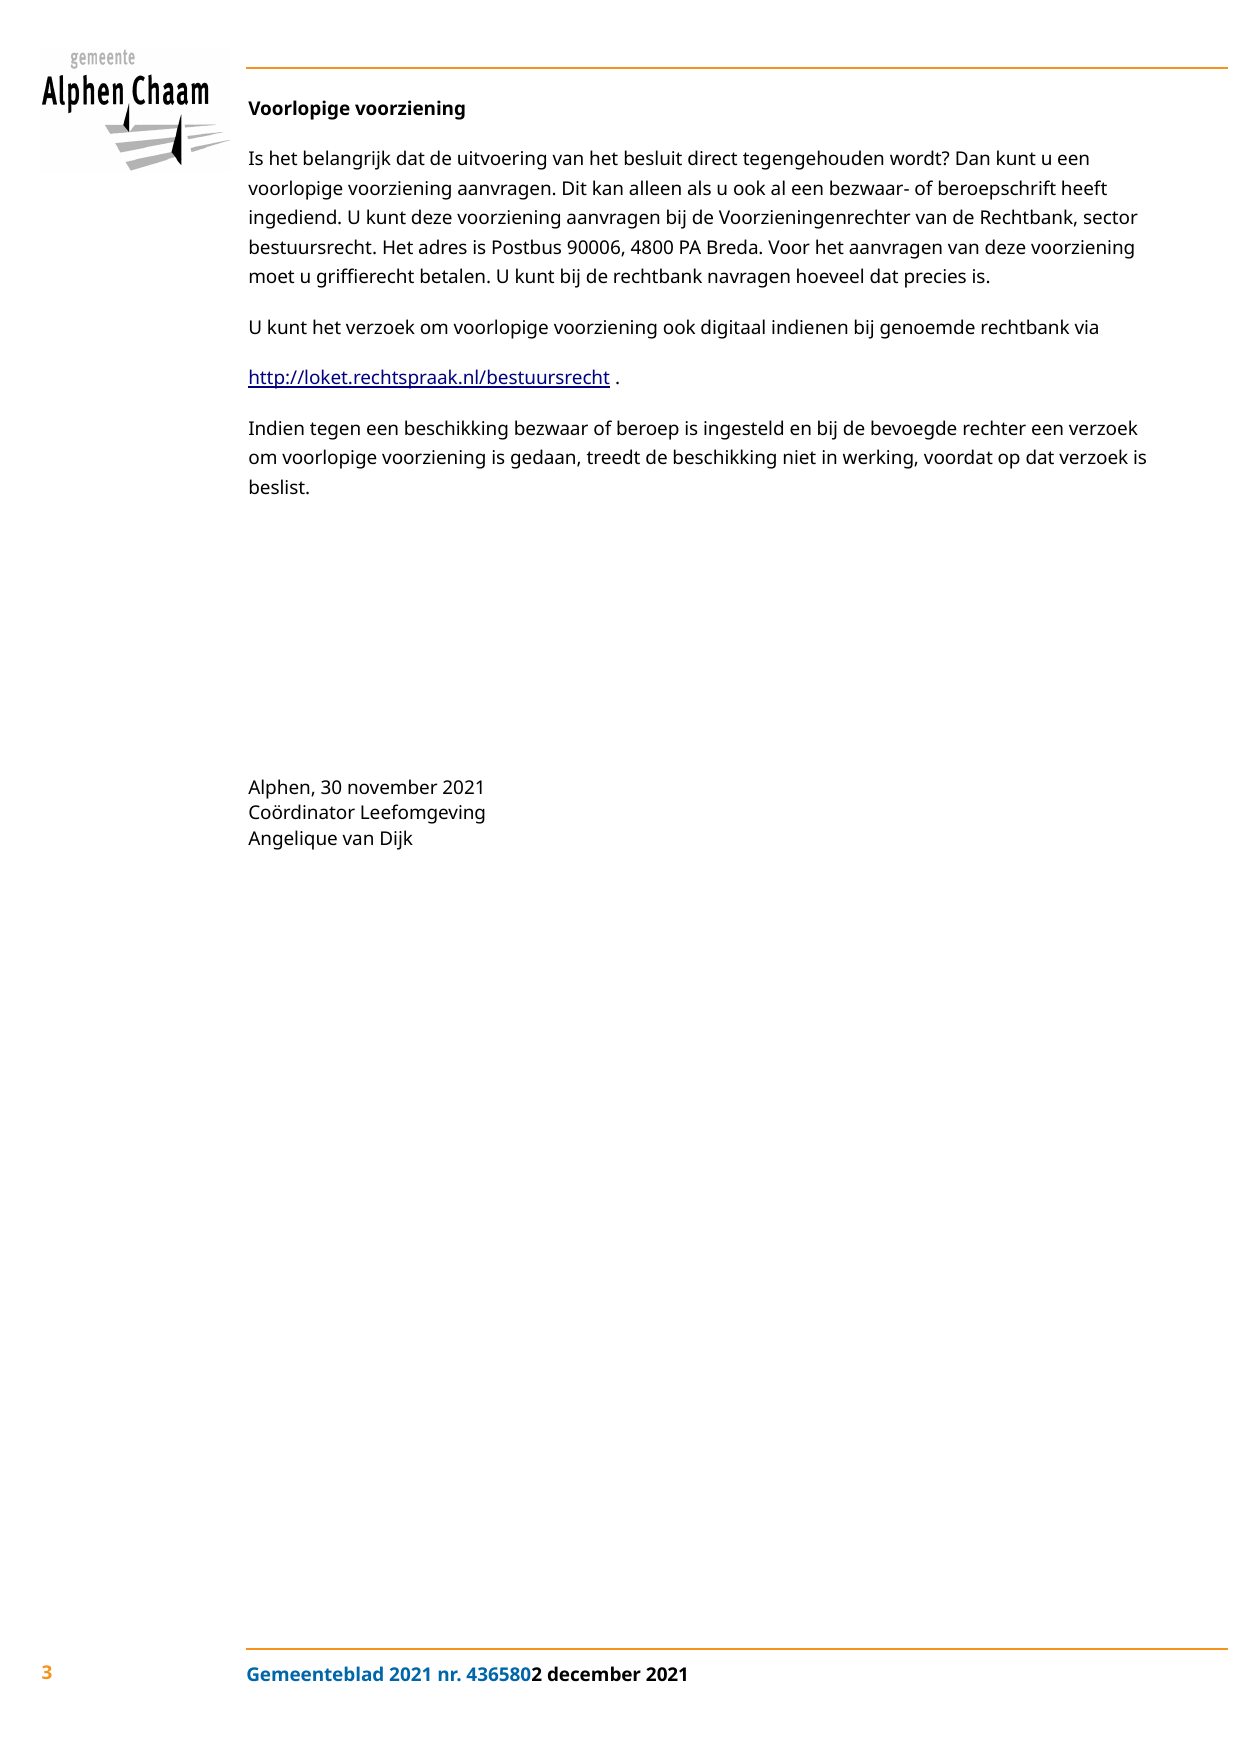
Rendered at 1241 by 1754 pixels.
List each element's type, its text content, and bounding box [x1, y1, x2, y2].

text Coördinator Leefomgeving [248, 799, 1152, 825]
text Is het belangrijk dat de uitvoering van het besluit direct tegengehouden wordt? Dan kunt u een voorlopige voorziening aanvragen. Dit kan alleen als u ook al een bezwaar- of beroepschrift heeft ingediend. U kunt deze voorziening aanvragen bij de Voorzieningenrechter van de Rechtbank, sector bestuursrecht. Het adres is Postbus 90006, 4800 PA Breda. Voor het aanvragen van deze voorziening moet u griffierecht betalen. U kunt bij de rechtbank navragen hoeveel dat precies is. [248, 145, 1152, 289]
text Angelique van Dijk [248, 825, 1152, 851]
text U kunt het verzoek om voorlopige voorziening ook digitaal indienen bij genoemde rechtbank via [248, 314, 1152, 340]
picture [41, 47, 231, 172]
text Alphen, 30 november 2021 [248, 774, 1152, 799]
text Voorlopige voorziening [248, 95, 1152, 121]
text Indien tegen een beschikking bezwaar of beroep is ingesteld en bij de bevoegde rechter een verzoek om voorlopige voorziening is gedaan, treedt de beschikking niet in werking, voordat op dat verzoek is beslist. [248, 415, 1152, 500]
text http://loket.rechtspraak.nl/bestuursrecht . [248, 364, 1152, 390]
